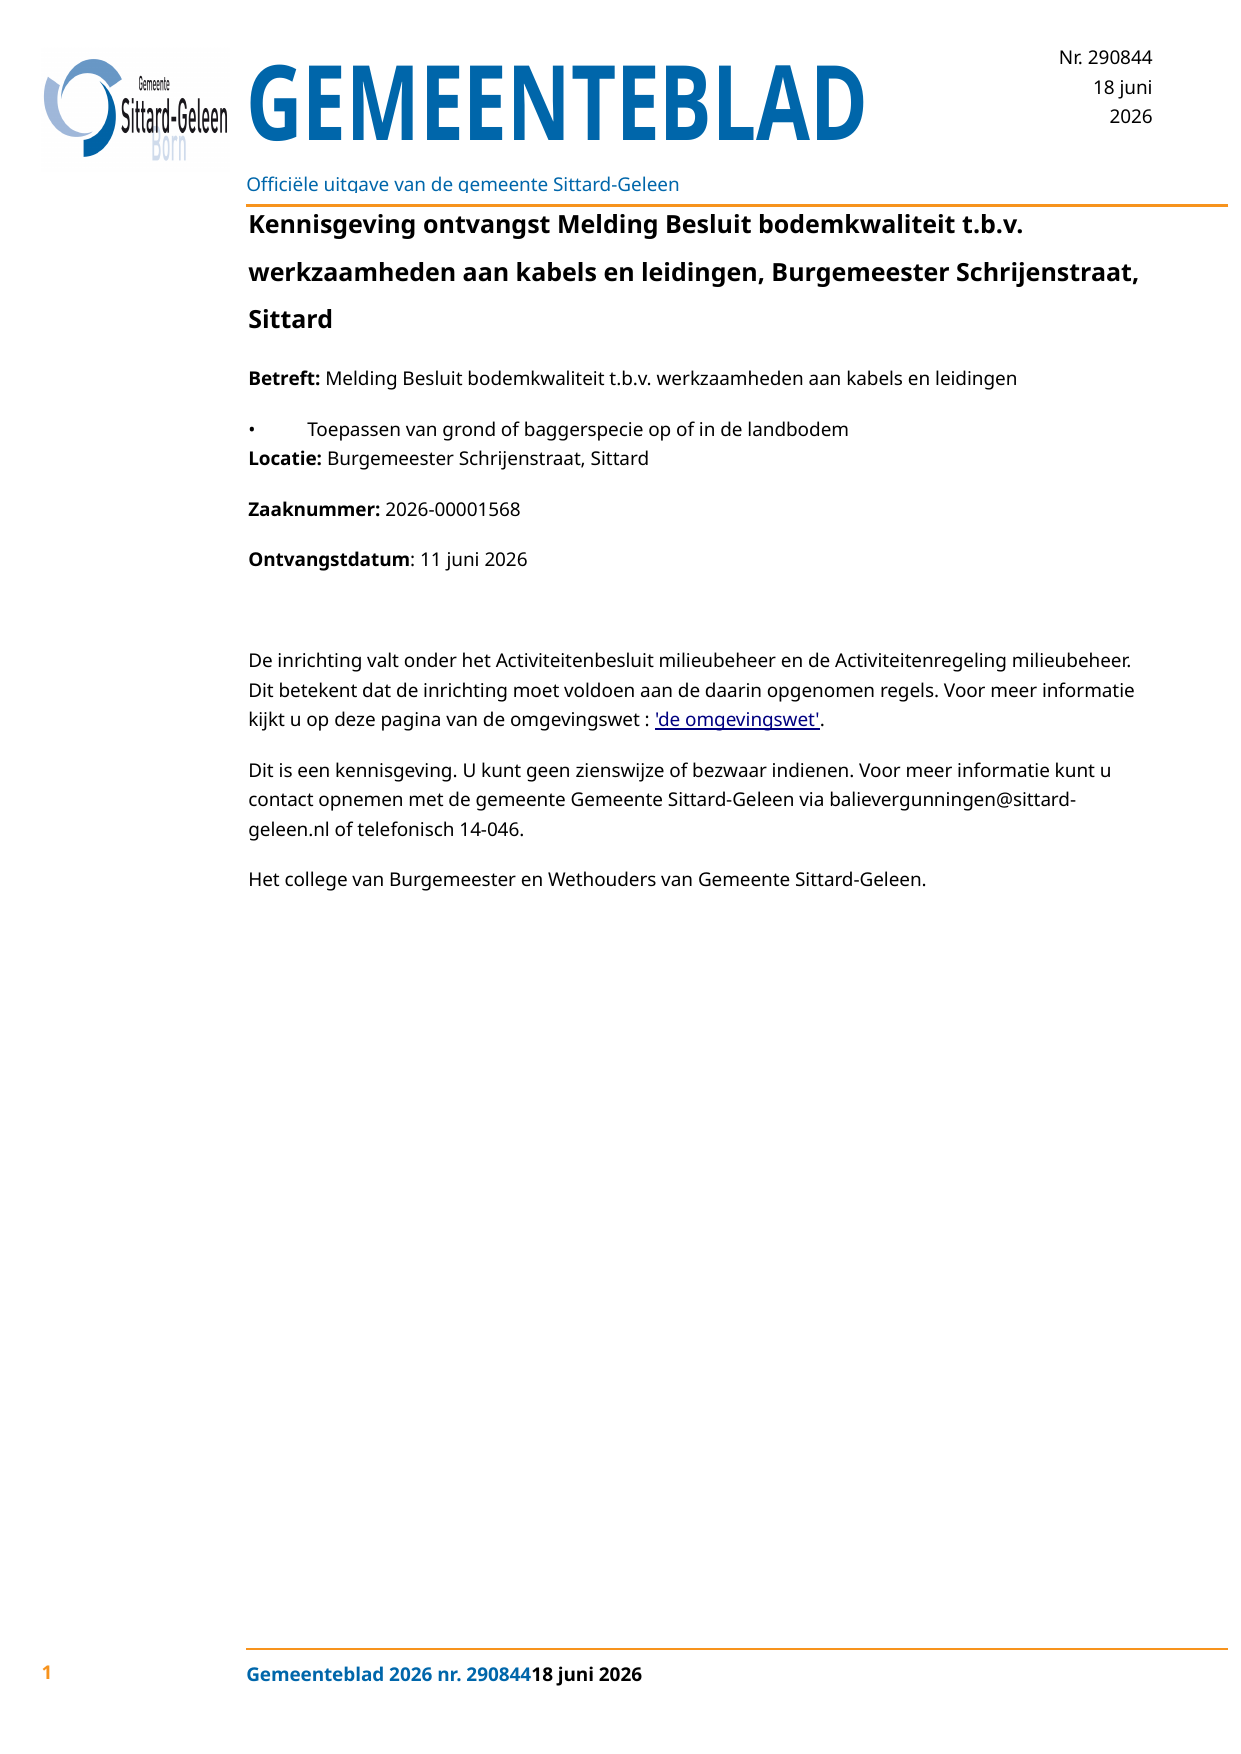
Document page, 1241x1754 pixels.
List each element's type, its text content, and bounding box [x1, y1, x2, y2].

text Zaaknummer: 2026-00001568 [248, 496, 1152, 522]
text Locatie: Burgemeester Schrijenstraat, Sittard [248, 446, 1152, 471]
text Ontvangstdatum: 11 juni 2026 [248, 546, 1152, 572]
text Kennisgeving ontvangst Melding Besluit bodemkwaliteit t.b.v. werkzaamheden aan kabels en leidingen, Burgemeester Schrijenstraat, Sittard [248, 207, 1152, 336]
text De inrichting valt onder het Activiteitenbesluit milieubeheer en de Activiteitenregeling milieubeheer. Dit betekent dat de inrichting moet voldoen aan de daarin opgenomen regels. Voor meer informatie kijkt u op deze pagina van de omgevingswet : 'de omgevingswet'. [248, 647, 1152, 732]
picture [41, 47, 231, 172]
list Toepassen van grond of baggerspecie op of in de landbodem [248, 416, 1152, 442]
text Betreft: Melding Besluit bodemkwaliteit t.b.v. werkzaamheden aan kabels en leidingen [248, 366, 1152, 391]
text Het college van Burgemeester en Wethouders van Gemeente Sittard-Geleen. [248, 866, 1152, 892]
text Dit is een kennisgeving. U kunt geen zienswijze of bezwaar indienen. Voor meer informatie kunt u contact opnemen met de gemeente Gemeente Sittard-Geleen via balievergunningen@sittard-geleen.nl of telefonisch 14-046. [248, 757, 1152, 842]
